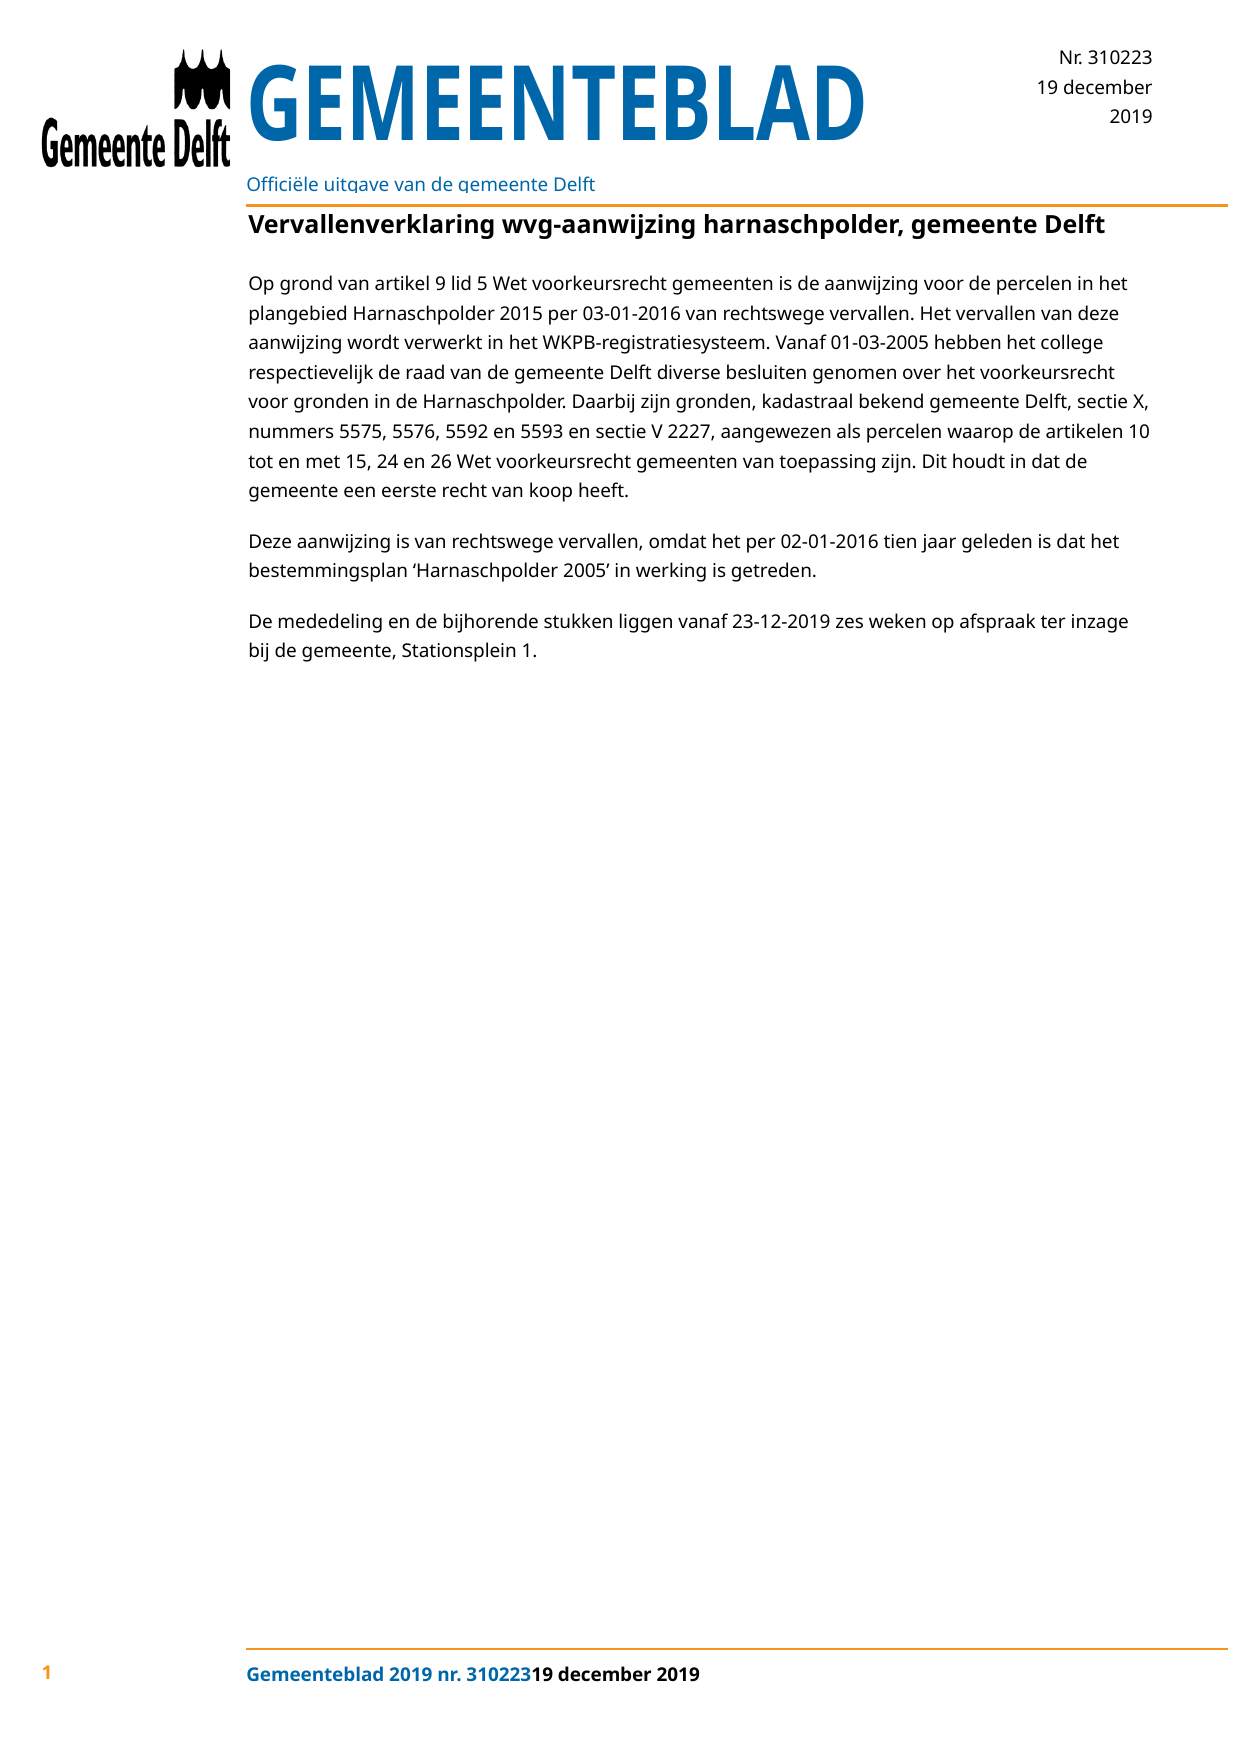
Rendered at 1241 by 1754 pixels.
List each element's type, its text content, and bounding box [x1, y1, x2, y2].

text Deze aanwijzing is van rechtswege vervallen, omdat het per 02-01-2016 tien jaar geleden is dat het bestemmingsplan ‘Harnaschpolder 2005’ in werking is getreden. [248, 528, 1152, 583]
text Vervallenverklaring wvg-aanwijzing harnaschpolder, gemeente Delft [248, 207, 1152, 241]
picture [41, 47, 231, 172]
text De mededeling en de bijhorende stukken liggen vanaf 23-12-2019 zes weken op afspraak ter inzage bij de gemeente, Stationsplein 1. [248, 608, 1152, 663]
text Op grond van artikel 9 lid 5 Wet voorkeursrecht gemeenten is de aanwijzing voor de percelen in het plangebied Harnaschpolder 2015 per 03-01-2016 van rechtswege vervallen. Het vervallen van deze aanwijzing wordt verwerkt in het WKPB-registratiesysteem. Vanaf 01-03-2005 hebben het college respectievelijk de raad van de gemeente Delft diverse besluiten genomen over het voorkeursrecht voor gronden in de Harnaschpolder. Daarbij zijn gronden, kadastraal bekend gemeente Delft, sectie X, nummers 5575, 5576, 5592 en 5593 en sectie V 2227, aangewezen als percelen waarop de artikelen 10 tot en met 15, 24 en 26 Wet voorkeursrecht gemeenten van toepassing zijn. Dit houdt in dat de gemeente een eerste recht van koop heeft. [248, 270, 1152, 503]
